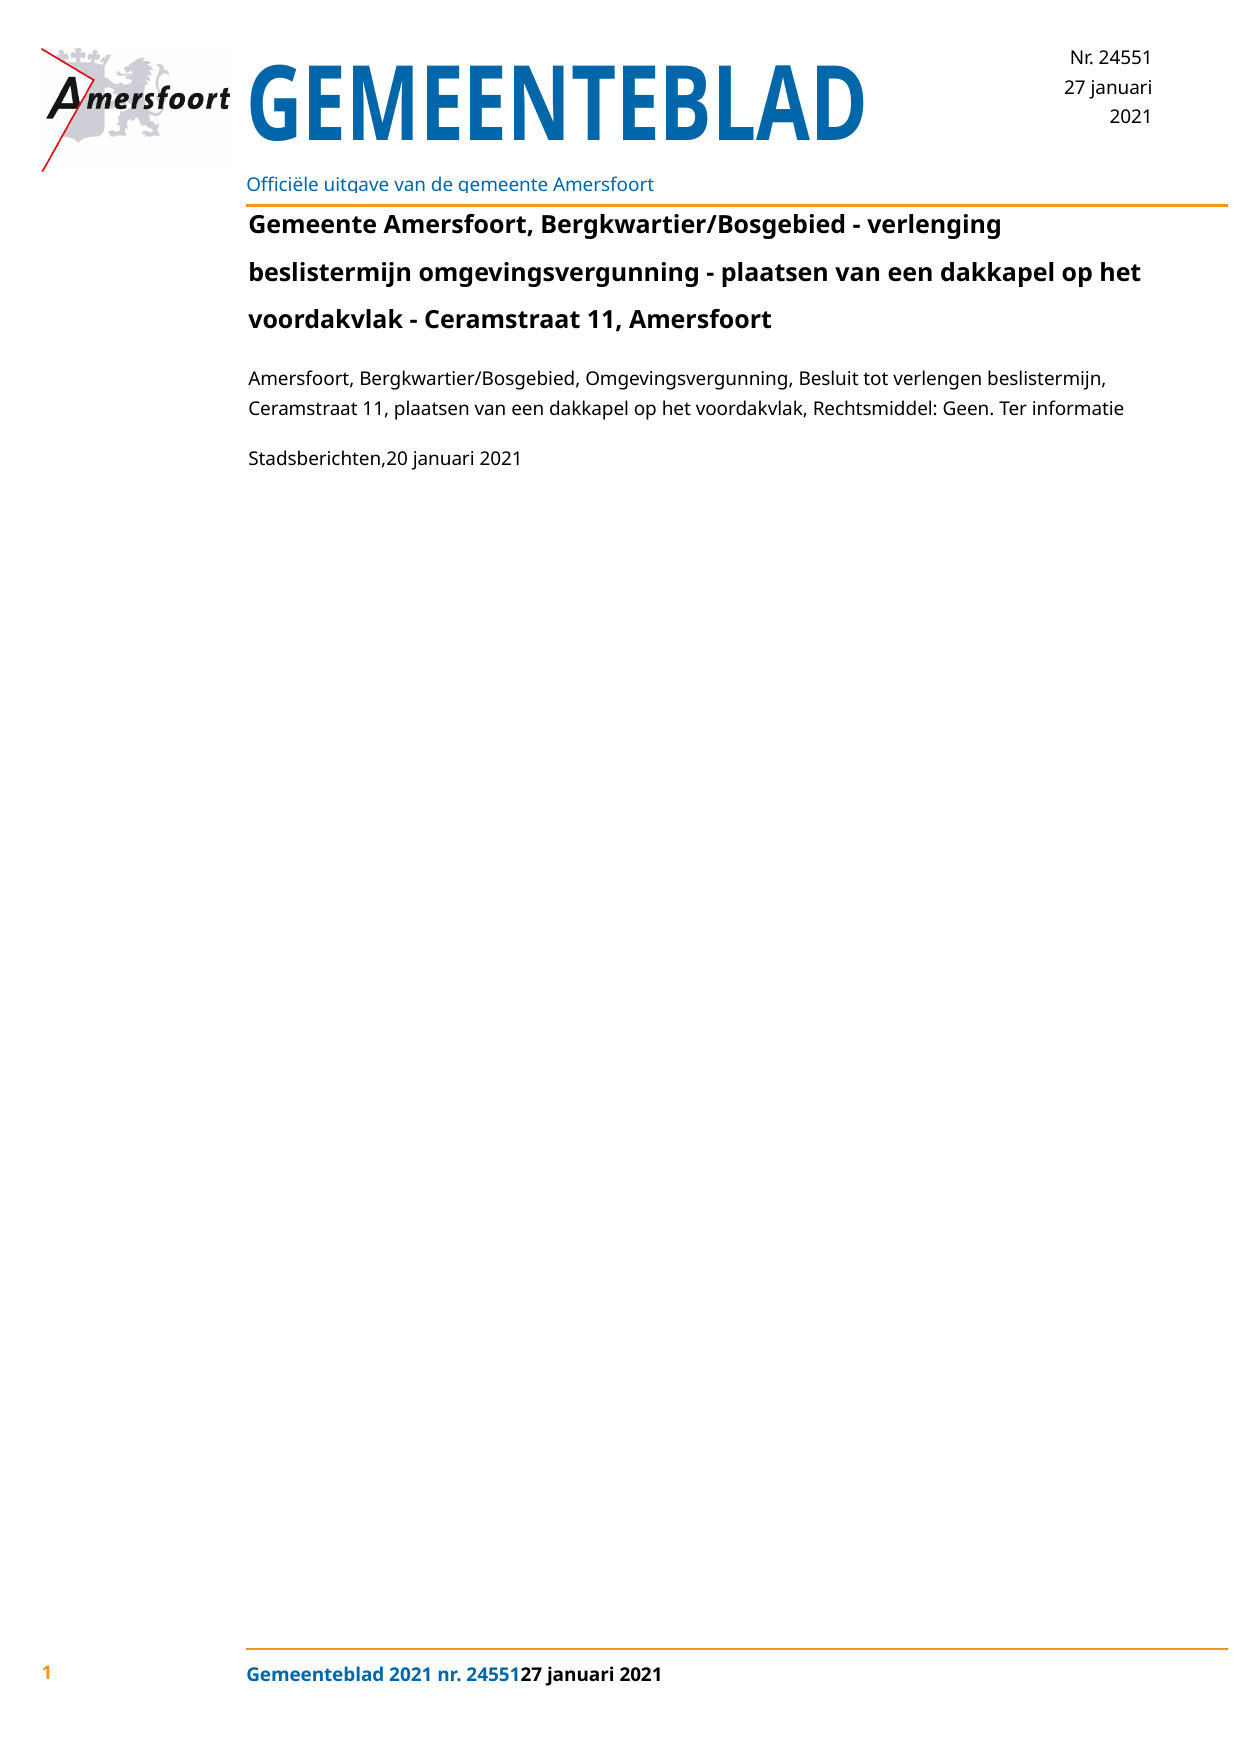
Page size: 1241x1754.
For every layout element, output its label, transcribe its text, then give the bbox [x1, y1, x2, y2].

text Stadsberichten,20 januari 2021 [248, 446, 1152, 471]
text Amersfoort, Bergkwartier/Bosgebied, Omgevingsvergunning, Besluit tot verlengen beslistermijn, Ceramstraat 11, plaatsen van een dakkapel op het voordakvlak, Rechtsmiddel: Geen. Ter informatie [248, 366, 1152, 421]
text Gemeente Amersfoort, Bergkwartier/Bosgebied - verlenging beslistermijn omgevingsvergunning - plaatsen van een dakkapel op het voordakvlak - Ceramstraat 11, Amersfoort [248, 207, 1152, 336]
picture [41, 47, 231, 172]
